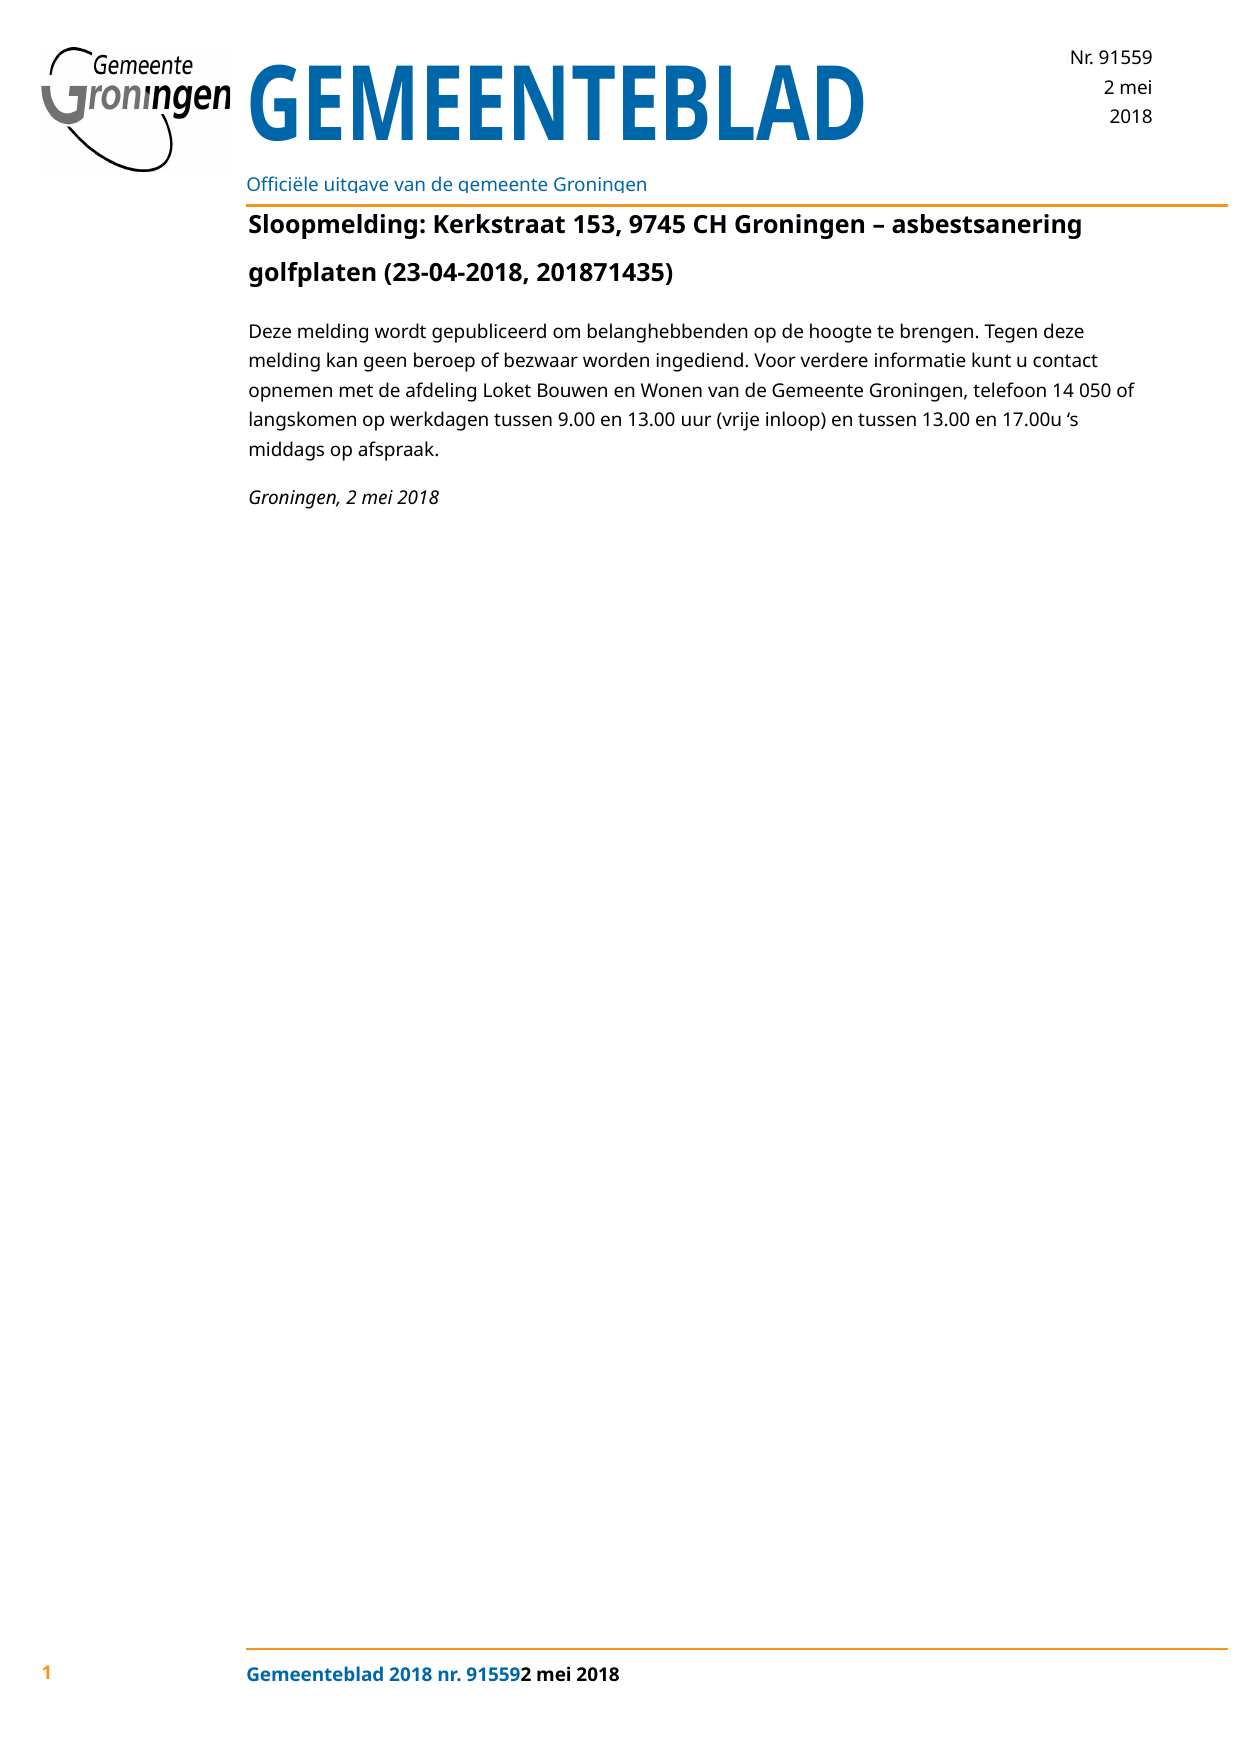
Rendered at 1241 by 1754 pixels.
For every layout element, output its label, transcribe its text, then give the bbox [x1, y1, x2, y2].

text Groningen, 2 mei 2018 [248, 484, 1152, 510]
text Sloopmelding: Kerkstraat 153, 9745 CH Groningen – asbestsanering golfplaten (23-04-2018, 201871435) [248, 207, 1152, 288]
text Deze melding wordt gepubliceerd om belanghebbenden op de hoogte te brengen. Tegen deze melding kan geen beroep of bezwaar worden ingediend. Voor verdere informatie kunt u contact opnemen met de afdeling Loket Bouwen en Wonen van de Gemeente Groningen, telefoon 14 050 of langskomen op werkdagen tussen 9.00 en 13.00 uur (vrije inloop) en tussen 13.00 en 17.00u ‘s middags op afspraak. [248, 318, 1152, 462]
picture [41, 47, 231, 172]
